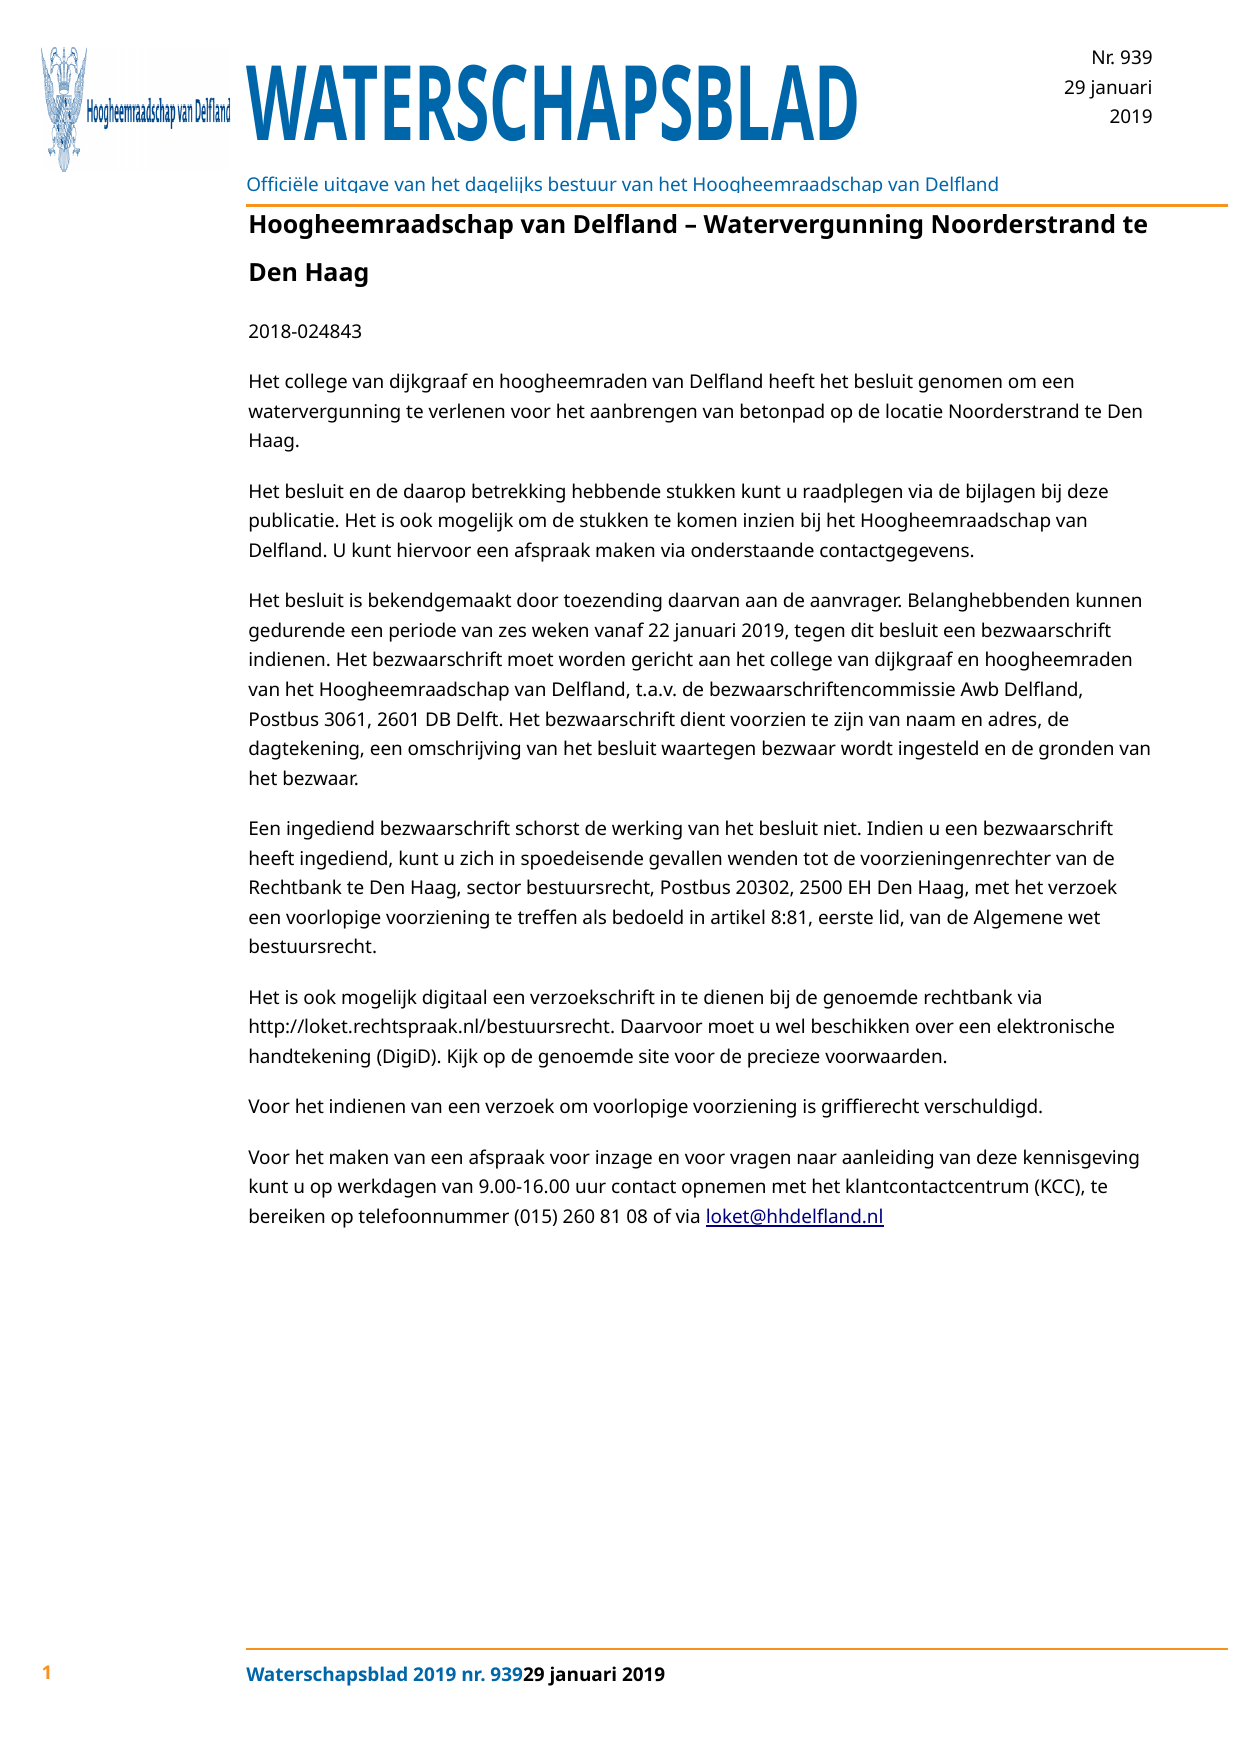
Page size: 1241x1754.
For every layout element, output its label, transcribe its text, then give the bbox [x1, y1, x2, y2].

text Voor het indienen van een verzoek om voorlopige voorziening is griffierecht verschuldigd. [248, 1094, 1152, 1119]
text Het is ook mogelijk digitaal een verzoekschrift in te dienen bij de genoemde rechtbank via http://loket.rechtspraak.nl/bestuursrecht. Daarvoor moet u wel beschikken over een elektronische handtekening (DigiD). Kijk op de genoemde site voor de precieze voorwaarden. [248, 984, 1152, 1069]
text Het college van dijkgraaf en hoogheemraden van Delfland heeft het besluit genomen om een watervergunning te verlenen voor het aanbrengen van betonpad op de locatie Noorderstrand te Den Haag. [248, 368, 1152, 453]
text Het besluit en de daarop betrekking hebbende stukken kunt u raadplegen via de bijlagen bij deze publicatie. Het is ook mogelijk om de stukken te komen inzien bij het Hoogheemraadschap van Delfland. U kunt hiervoor een afspraak maken via onderstaande contactgegevens. [248, 478, 1152, 563]
text Een ingediend bezwaarschrift schorst de werking van het besluit niet. Indien u een bezwaarschrift heeft ingediend, kunt u zich in spoedeisende gevallen wenden tot de voorzieningenrechter van de Rechtbank te Den Haag, sector bestuursrecht, Postbus 20302, 2500 EH Den Haag, met het verzoek een voorlopige voorziening te treffen als bedoeld in artikel 8:81, eerste lid, van de Algemene wet bestuursrecht. [248, 815, 1152, 959]
text Hoogheemraadschap van Delfland – Watervergunning Noorderstrand te Den Haag [248, 207, 1152, 288]
text 2018-024843 [248, 318, 1152, 344]
text Voor het maken van een afspraak voor inzage en voor vragen naar aanleiding van deze kennisgeving kunt u op werkdagen van 9.00-16.00 uur contact opnemen met het klantcontactcentrum (KCC), te bereiken op telefoonnummer (015) 260 81 08 of via loket@hhdelfland.nl [248, 1144, 1152, 1229]
picture [41, 47, 231, 172]
text Het besluit is bekendgemaakt door toezending daarvan aan de aanvrager. Belanghebbenden kunnen gedurende een periode van zes weken vanaf 22 januari 2019, tegen dit besluit een bezwaarschrift indienen. Het bezwaarschrift moet worden gericht aan het college van dijkgraaf en hoogheemraden van het Hoogheemraadschap van Delfland, t.a.v. de bezwaarschriftencommissie Awb Delfland, Postbus 3061, 2601 DB Delft. Het bezwaarschrift dient voorzien te zijn van naam en adres, de dagtekening, een omschrijving van het besluit waartegen bezwaar wordt ingesteld en de gronden van het bezwaar. [248, 587, 1152, 791]
